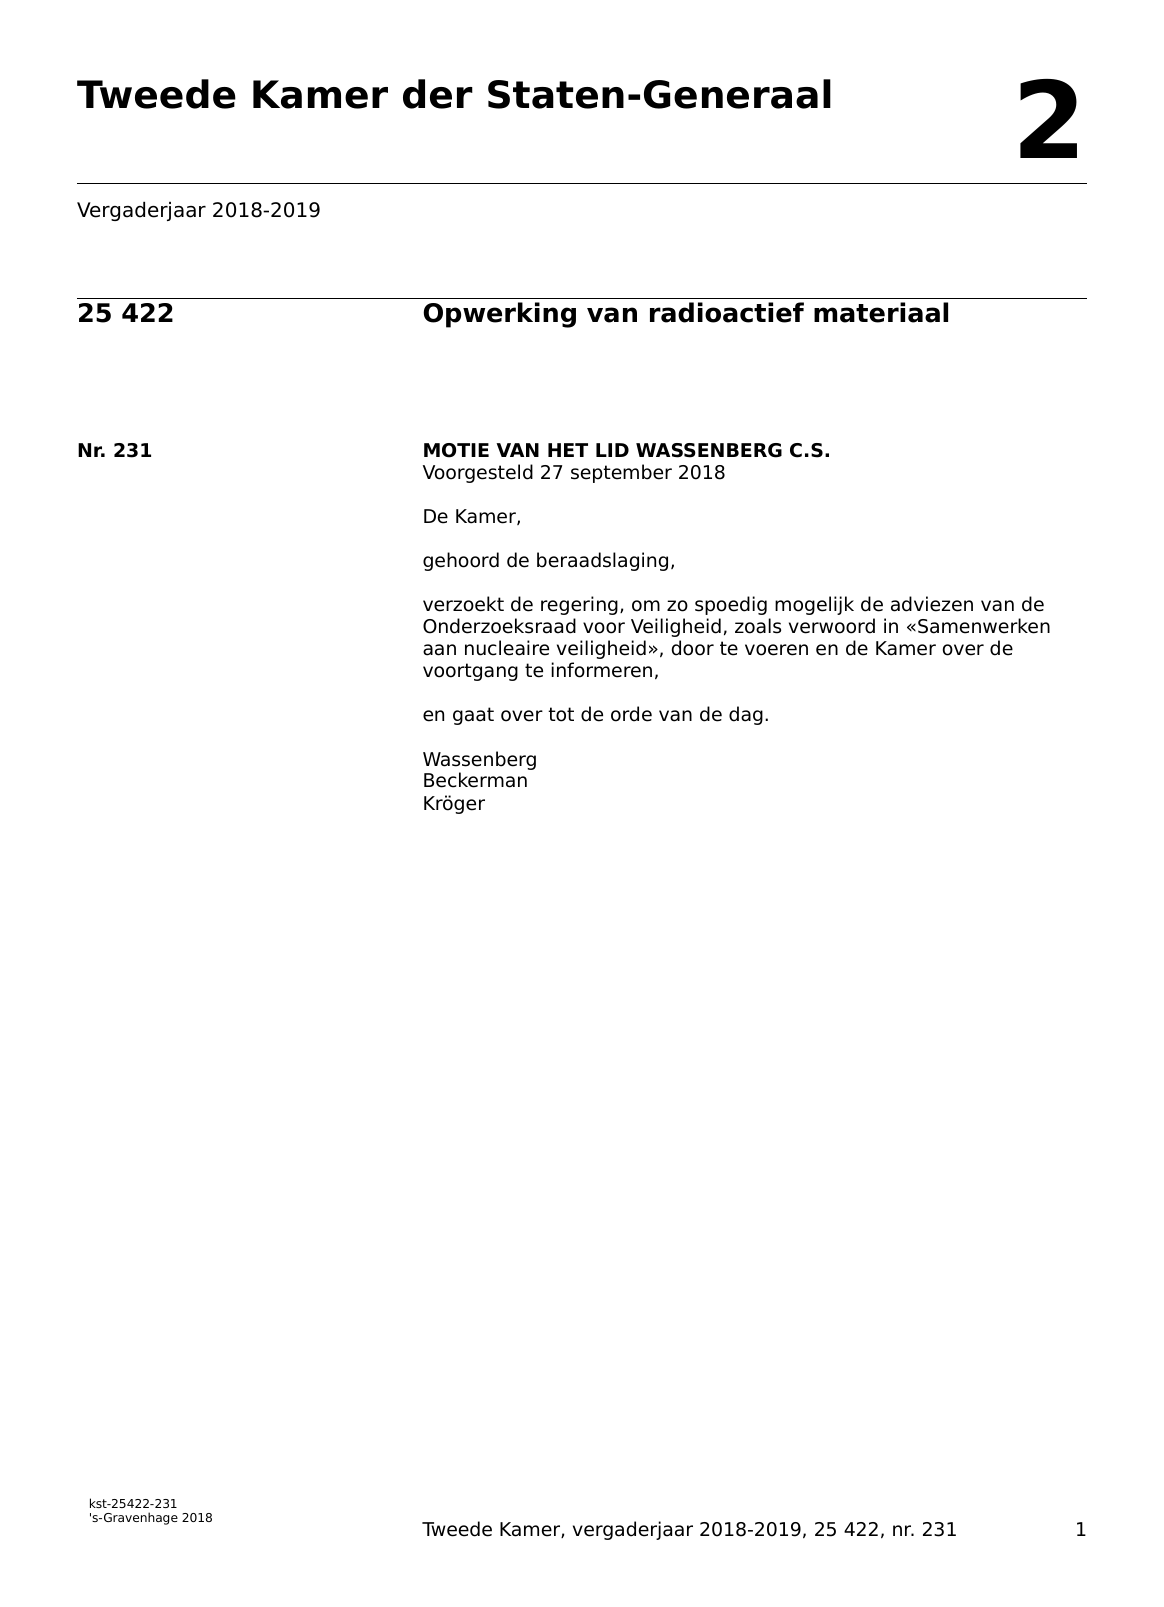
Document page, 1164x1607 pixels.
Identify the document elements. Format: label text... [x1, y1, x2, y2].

text en gaat over tot de orde van de dag. [422, 704, 1087, 726]
text verzoekt de regering, om zo spoedig mogelijk de adviezen van de Onderzoeksraad voor Veiligheid, zoals verwoord in «Samenwerken aan nucleaire veiligheid», door te voeren en de Kamer over de voortgang te informeren, [422, 594, 1087, 682]
text De Kamer, [422, 506, 1087, 528]
subtitle Nr. 231 MOTIE VAN HET LID WASSENBERG C.S. [77, 440, 1087, 462]
text Voorgesteld 27 september 2018 [422, 462, 1087, 484]
table_header 2 [886, 59, 1087, 183]
text gehoord de beraadslaging, [422, 550, 1087, 572]
text Wassenberg [422, 748, 1087, 770]
text Beckerman [422, 770, 1087, 792]
text Kröger [422, 792, 1087, 814]
text 's-Gravenhage 2018 [88, 1511, 323, 1525]
subtitle 25 422 Opwerking van radioactief materiaal [77, 299, 1087, 329]
text kst-25422-231 [88, 1497, 323, 1511]
table_header Tweede Kamer der Staten-Generaal [77, 59, 886, 183]
table_cell Vergaderjaar 2018-2019 [77, 184, 1087, 298]
